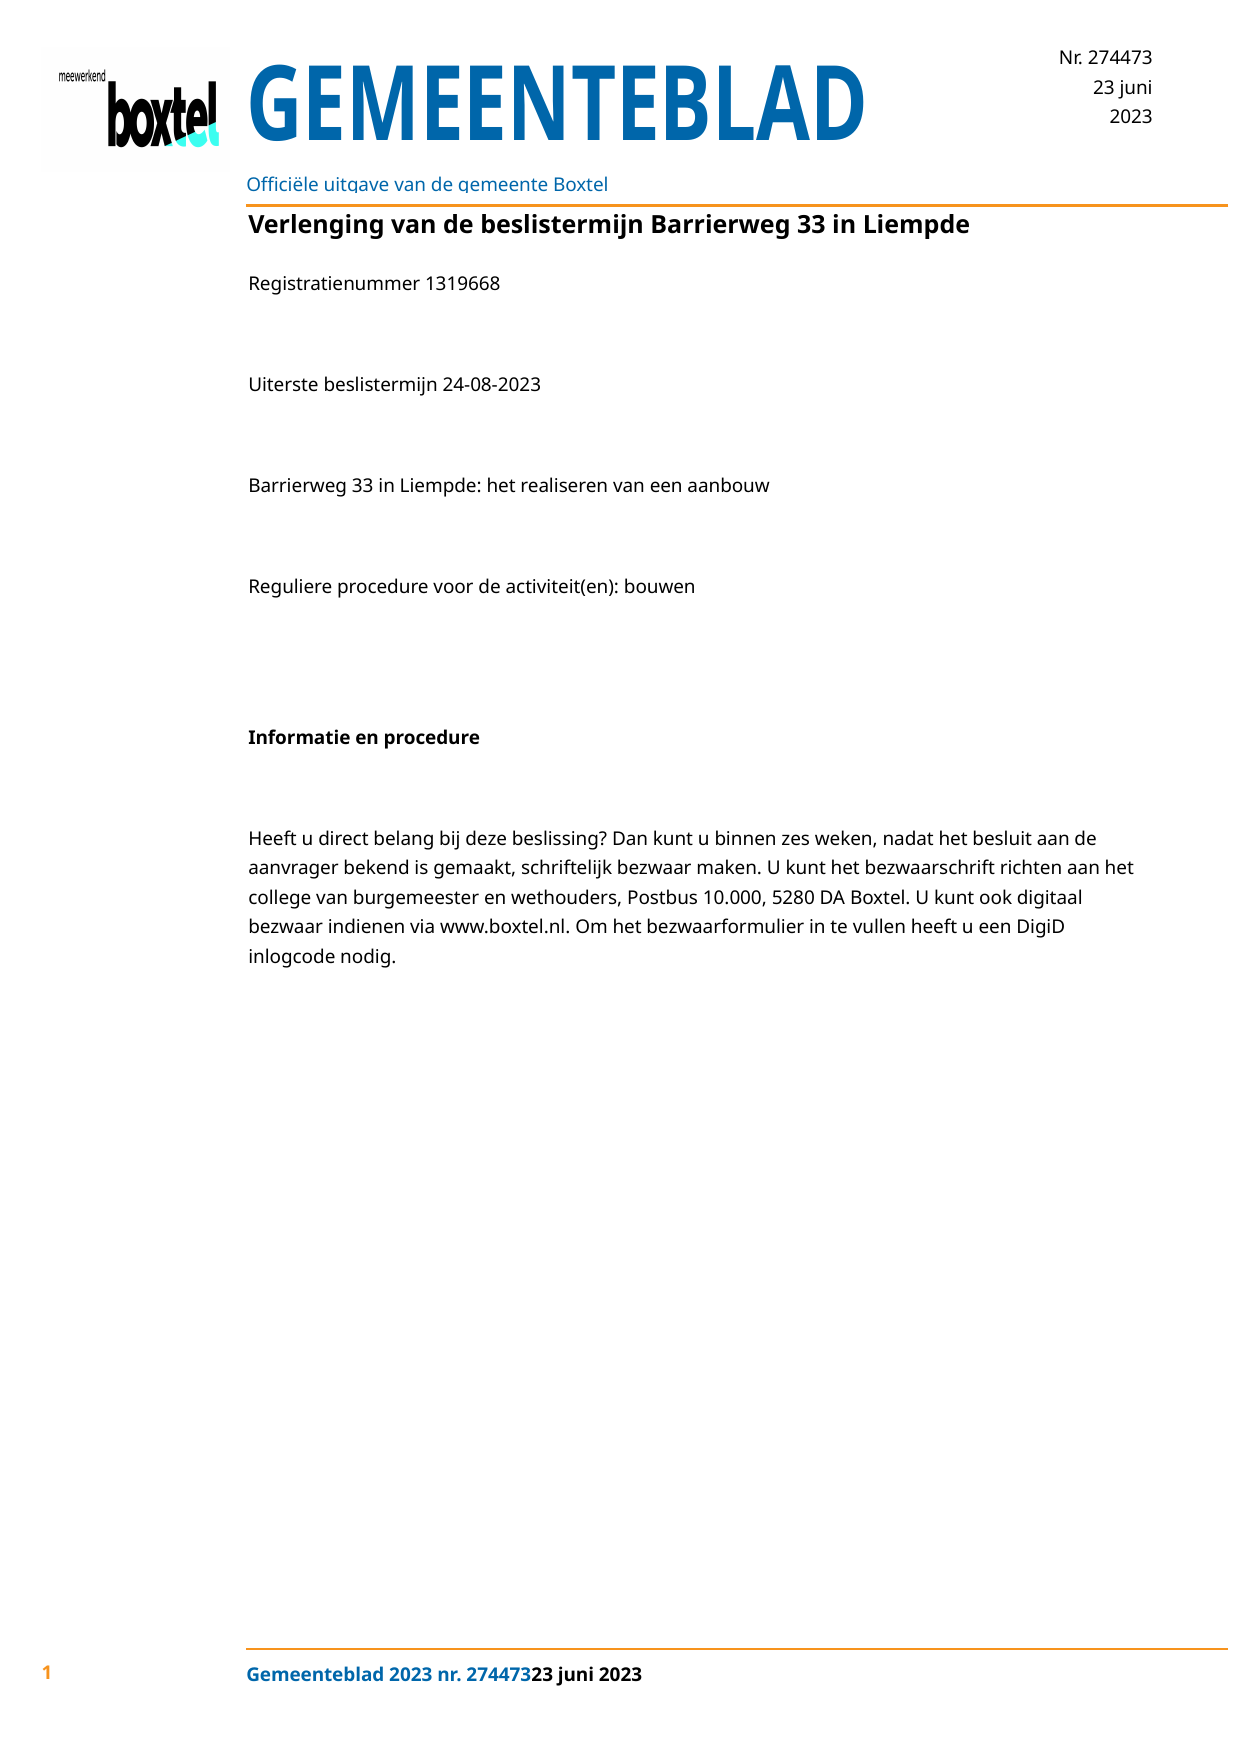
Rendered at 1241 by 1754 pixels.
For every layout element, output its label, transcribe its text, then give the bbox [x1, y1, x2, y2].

text Heeft u direct belang bij deze beslissing? Dan kunt u binnen zes weken, nadat het besluit aan de aanvrager bekend is gemaakt, schriftelijk bezwaar maken. U kunt het bezwaarschrift richten aan het college van burgemeester en wethouders, Postbus 10.000, 5280 DA Boxtel. U kunt ook digitaal bezwaar indienen via www.boxtel.nl. Om het bezwaarformulier in te vullen heeft u een DigiD inlogcode nodig. [248, 825, 1152, 969]
text Registratienummer 1319668 [248, 270, 1152, 296]
text Barrierweg 33 in Liempde: het realiseren van een aanbouw [248, 472, 1152, 498]
text Verlenging van de beslistermijn Barrierweg 33 in Liempde [248, 207, 1152, 241]
text Reguliere procedure voor de activiteit(en): bouwen [248, 573, 1152, 598]
picture [41, 47, 231, 172]
text Informatie en procedure [248, 724, 1152, 750]
text Uiterste beslistermijn 24-08-2023 [248, 371, 1152, 397]
